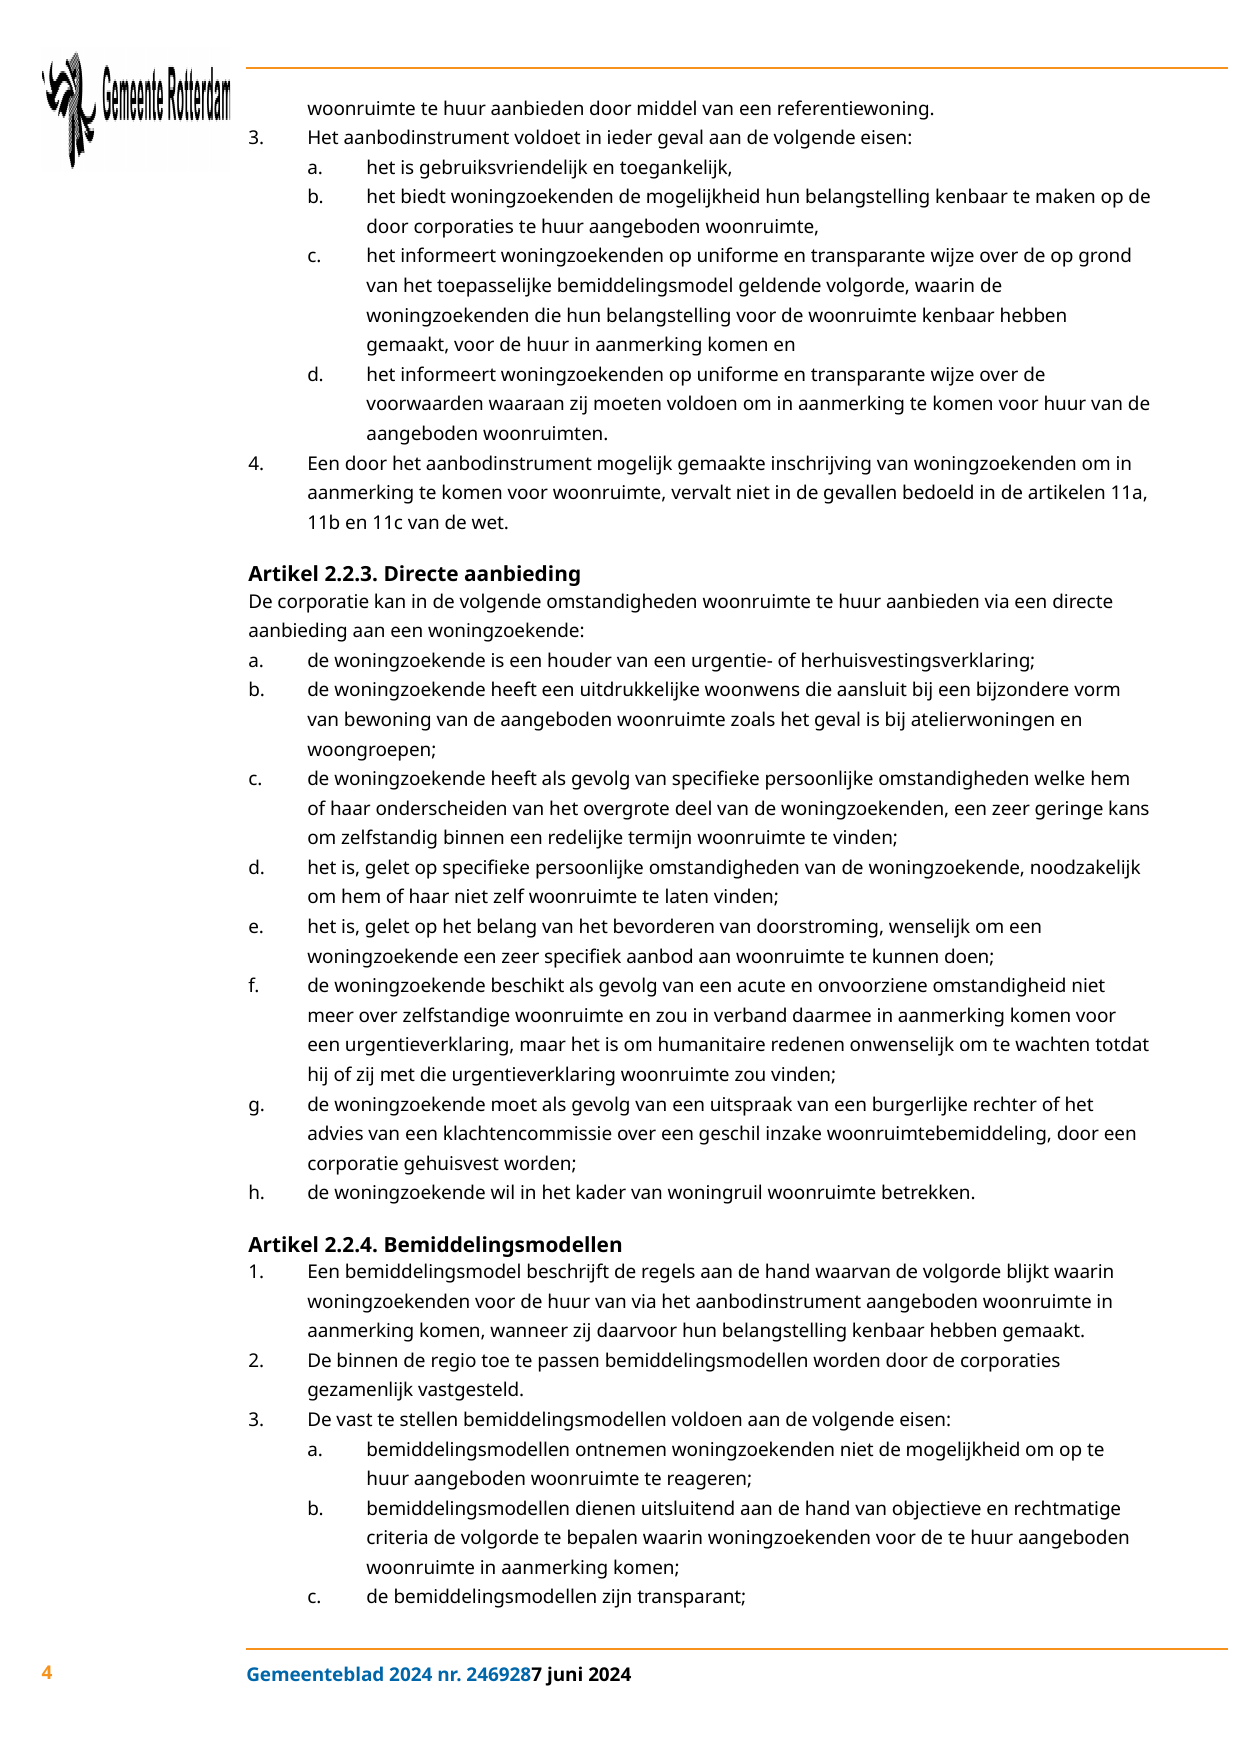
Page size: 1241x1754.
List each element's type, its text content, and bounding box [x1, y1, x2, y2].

list bemiddelingsmodellen dienen uitsluitend aan de hand van objectieve en rechtmatige criteria de volgorde te bepalen waarin woningzoekenden voor de te huur aangeboden woonruimte in aanmerking komen; [307, 1495, 1152, 1580]
list de woningzoekende is een houder van een urgentie- of herhuisvestingsverklaring; [248, 647, 1152, 673]
list Het aanbodinstrument voldoet in ieder geval aan de volgende eisen: [248, 124, 1152, 150]
list de woningzoekende heeft een uitdrukkelijke woonwens die aansluit bij een bijzondere vorm van bewoning van de aangeboden woonruimte zoals het geval is bij atelierwoningen en woongroepen; [248, 677, 1152, 761]
picture [41, 47, 231, 172]
list het informeert woningzoekenden op uniforme en transparante wijze over de voorwaarden waaraan zij moeten voldoen om in aanmerking te komen voor huur van de aangeboden woonruimten. [307, 361, 1152, 446]
list het is, gelet op specifieke persoonlijke omstandigheden van de woningzoekende, noodzakelijk om hem of haar niet zelf woonruimte te laten vinden; [248, 854, 1152, 909]
list het biedt woningzoekenden de mogelijkheid hun belangstelling kenbaar te maken op de door corporaties te huur aangeboden woonruimte, [307, 183, 1152, 239]
list De vast te stellen bemiddelingsmodellen voldoen aan de volgende eisen: [248, 1406, 1152, 1432]
list het is gebruiksvriendelijk en toegankelijk, [307, 154, 1152, 180]
list Een door het aanbodinstrument mogelijk gemaakte inschrijving van woningzoekenden om in aanmerking te komen voor woonruimte, vervalt niet in de gevallen bedoeld in de artikelen 11a, 11b en 11c van de wet. [248, 450, 1152, 535]
list het is, gelet op het belang van het bevorderen van doorstroming, wenselijk om een woningzoekende een zeer specifiek aanbod aan woonruimte te kunnen doen; [248, 913, 1152, 968]
list Een bemiddelingsmodel beschrijft de regels aan de hand waarvan de volgorde blijkt waarin woningzoekenden voor de huur van via het aanbodinstrument aangeboden woonruimte in aanmerking komen, wanneer zij daarvoor hun belangstelling kenbaar hebben gemaakt. [248, 1258, 1152, 1343]
list de woningzoekende heeft als gevolg van specifieke persoonlijke omstandigheden welke hem of haar onderscheiden van het overgrote deel van de woningzoekenden, een zeer geringe kans om zelfstandig binnen een redelijke termijn woonruimte te vinden; [248, 765, 1152, 850]
list woonruimte te huur aanbieden door middel van een referentiewoning. [248, 95, 1152, 121]
list de woningzoekende wil in het kader van woningruil woonruimte betrekken. [248, 1179, 1152, 1205]
text Artikel 2.2.4. Bemiddelingsmodellen [248, 1230, 1152, 1258]
list De binnen de regio toe te passen bemiddelingsmodellen worden door de corporaties gezamenlijk vastgesteld. [248, 1347, 1152, 1402]
list de woningzoekende moet als gevolg van een uitspraak van een burgerlijke rechter of het advies van een klachtencommissie over een geschil inzake woonruimtebemiddeling, door een corporatie gehuisvest worden; [248, 1091, 1152, 1176]
list bemiddelingsmodellen ontnemen woningzoekenden niet de mogelijkheid om op te huur aangeboden woonruimte te reageren; [307, 1436, 1152, 1491]
list de bemiddelingsmodellen zijn transparant; [307, 1584, 1152, 1609]
text Artikel 2.2.3. Directe aanbieding [248, 559, 1152, 588]
list de woningzoekende beschikt als gevolg van een acute en onvoorziene omstandigheid niet meer over zelfstandige woonruimte en zou in verband daarmee in aanmerking komen voor een urgentieverklaring, maar het is om humanitaire redenen onwenselijk om te wachten totdat hij of zij met die urgentieverklaring woonruimte zou vinden; [248, 972, 1152, 1087]
text De corporatie kan in de volgende omstandigheden woonruimte te huur aanbieden via een directe aanbieding aan een woningzoekende: [248, 588, 1152, 643]
list het informeert woningzoekenden op uniforme en transparante wijze over de op grond van het toepasselijke bemiddelingsmodel geldende volgorde, waarin de woningzoekenden die hun belangstelling voor de woonruimte kenbaar hebben gemaakt, voor de huur in aanmerking komen en [307, 243, 1152, 357]
